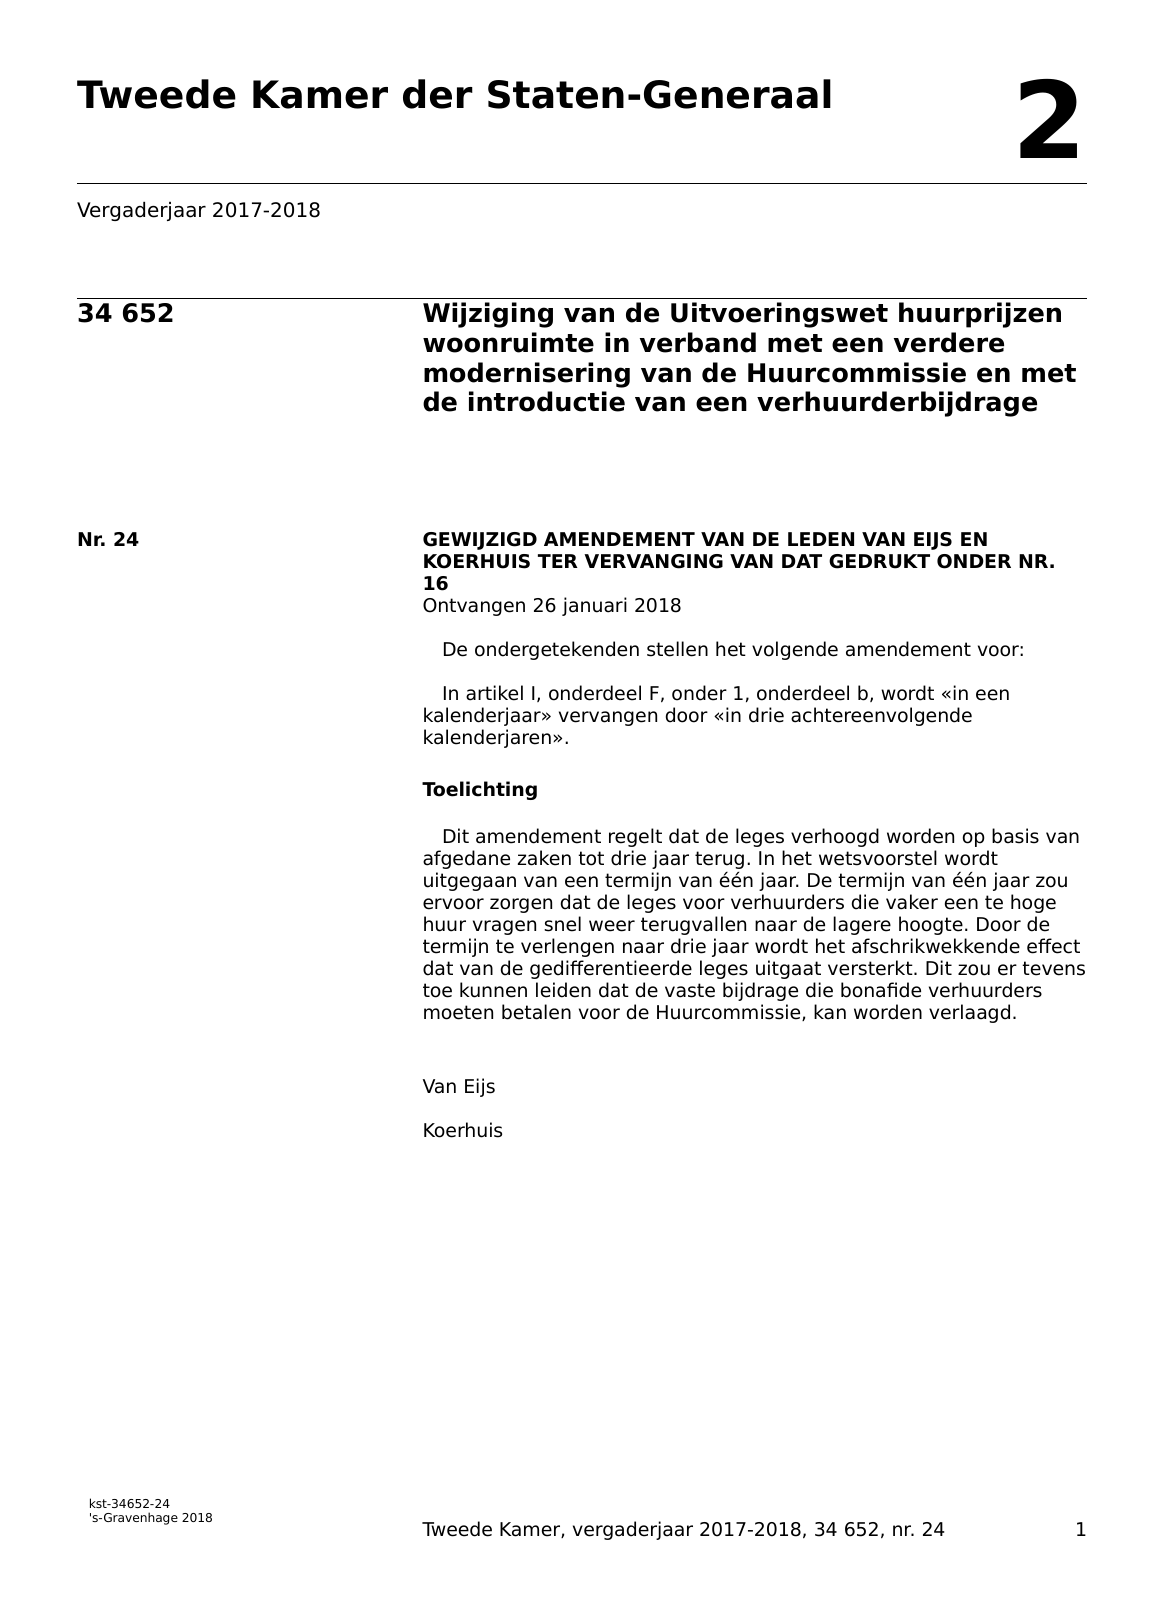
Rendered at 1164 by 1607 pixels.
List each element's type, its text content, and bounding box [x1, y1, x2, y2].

text Ontvangen 26 januari 2018 [422, 595, 1087, 617]
table_header Tweede Kamer der Staten-Generaal [77, 59, 886, 183]
text Van Eijs Koerhuis [422, 1054, 1087, 1142]
text In artikel I, onderdeel F, onder 1, onderdeel b, wordt «in een kalenderjaar» vervangen door «in drie achtereenvolgende kalenderjaren». [422, 683, 1087, 749]
subtitle Toelichting [422, 779, 1087, 801]
subtitle 34 652 Wijziging van de Uitvoeringswet huurprijzen woonruimte in verband met een verdere modernisering van de Huurcommissie en met de introductie van een verhuurderbijdrage [77, 299, 1087, 418]
subtitle Nr. 24 GEWIJZIGD AMENDEMENT VAN DE LEDEN VAN EIJS EN KOERHUIS TER VERVANGING VAN DAT GEDRUKT ONDER NR. 16 [77, 529, 1087, 595]
text De ondergetekenden stellen het volgende amendement voor: [422, 639, 1087, 661]
table_cell Vergaderjaar 2017-2018 [77, 184, 1087, 298]
text kst-34652-24 [88, 1497, 323, 1511]
text Dit amendement regelt dat de leges verhoogd worden op basis van afgedane zaken tot drie jaar terug. In het wetsvoorstel wordt uitgegaan van een termijn van één jaar. De termijn van één jaar zou ervoor zorgen dat de leges voor verhuurders die vaker een te hoge huur vragen snel weer terugvallen naar de lagere hoogte. Door de termijn te verlengen naar drie jaar wordt het afschrikwekkende effect dat van de gedifferentieerde leges uitgaat versterkt. Dit zou er tevens toe kunnen leiden dat de vaste bijdrage die bonafide verhuurders moeten betalen voor de Huurcommissie, kan worden verlaagd. [422, 826, 1087, 1024]
text 's-Gravenhage 2018 [88, 1511, 323, 1525]
table_header 2 [886, 59, 1087, 183]
